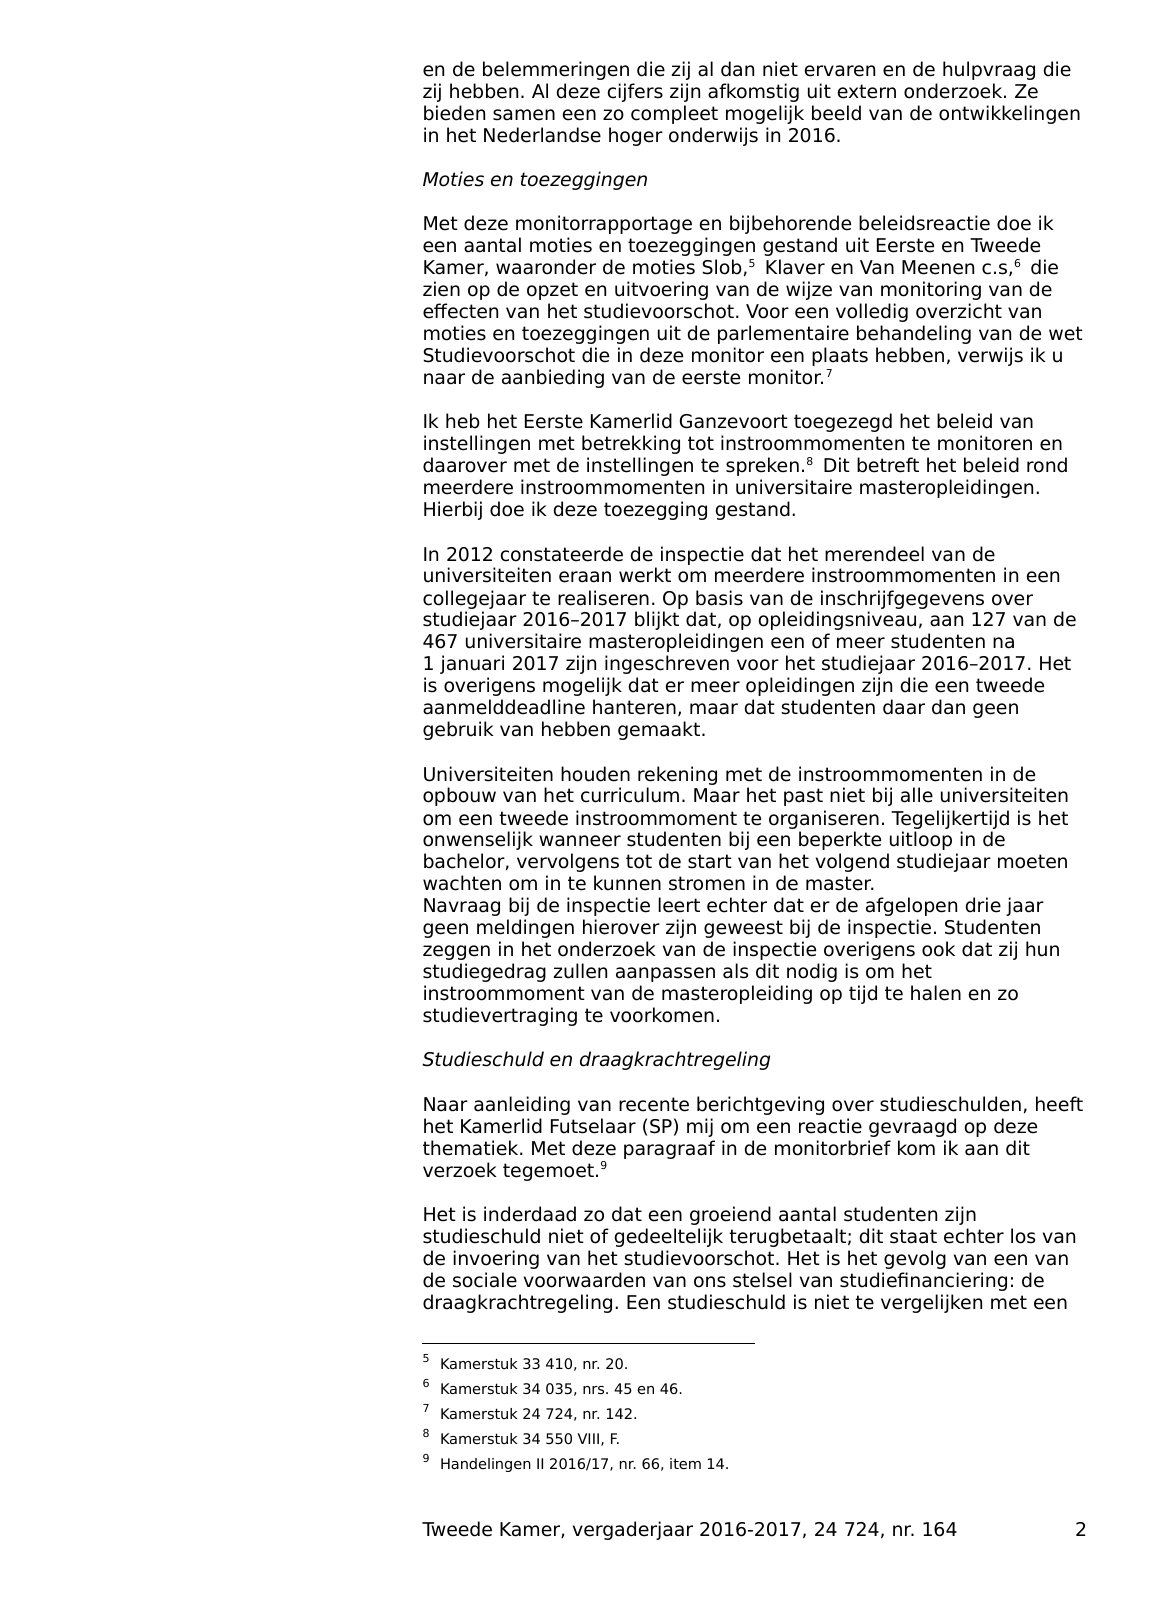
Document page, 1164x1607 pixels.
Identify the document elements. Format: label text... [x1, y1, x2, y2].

text Naar aanleiding van recente berichtgeving over studieschulden, heeft het Kamerlid Futselaar (SP) mij om een reactie gevraagd op deze thematiek. Met deze paragraaf in de monitorbrief kom ik aan dit verzoek tegemoet. [422, 1093, 1087, 1181]
text Navraag bij de inspectie leert echter dat er de afgelopen drie jaar geen meldingen hierover zijn geweest bij de inspectie. Studenten zeggen in het onderzoek van de inspectie overigens ook dat zij hun studiegedrag zullen aanpassen als dit nodig is om het instroommoment van de masteropleiding op tijd te halen en zo studievertraging te voorkomen. [422, 895, 1087, 1027]
subtitle Studieschuld en draagkrachtregeling [422, 1049, 1087, 1071]
text Kamerstuk 33 410, nr. 20. [422, 1352, 1087, 1374]
text Kamerstuk 34 035, nrs. 45 en 46. [422, 1377, 1087, 1399]
text Kamerstuk 34 550 VIII, F. [422, 1427, 1087, 1449]
text Ik heb het Eerste Kamerlid Ganzevoort toegezegd het beleid van instellingen met betrekking tot instroommomenten te monitoren en daarover met de instellingen te spreken. Dit betreft het beleid rond meerdere instroommomenten in universitaire masteropleidingen. Hierbij doe ik deze toezegging gestand. [422, 411, 1087, 521]
subtitle Moties en toezeggingen [422, 169, 1087, 191]
text Het is inderdaad zo dat een groeiend aantal studenten zijn studieschuld niet of gedeeltelijk terugbetaalt; dit staat echter los van de invoering van het studievoorschot. Het is het gevolg van een van de sociale voorwaarden van ons stelsel van studiefinanciering: de draagkrachtregeling. Een studieschuld is niet te vergelijken met een [422, 1204, 1087, 1313]
text Kamerstuk 24 724, nr. 142. [422, 1402, 1087, 1424]
text Met deze monitorrapportage en bijbehorende beleidsreactie doe ik een aantal moties en toezeggingen gestand uit Eerste en Tweede Kamer, waaronder de moties Slob, Klaver en Van Meenen c.s, die zien op de opzet en uitvoering van de wijze van monitoring van de effecten van het studievoorschot. Voor een volledig overzicht van moties en toezeggingen uit de parlementaire behandeling van de wet Studievoorschot die in deze monitor een plaats hebben, verwijs ik u naar de aanbieding van de eerste monitor. [422, 213, 1087, 389]
text en de belemmeringen die zij al dan niet ervaren en de hulpvraag die zij hebben. Al deze cijfers zijn afkomstig uit extern onderzoek. Ze bieden samen een zo compleet mogelijk beeld van de ontwikkelingen in het Nederlandse hoger onderwijs in 2016. [422, 59, 1087, 147]
text In 2012 constateerde de inspectie dat het merendeel van de universiteiten eraan werkt om meerdere instroommomenten in een collegejaar te realiseren. Op basis van de inschrijfgegevens over studiejaar 2016–2017 blijkt dat, op opleidingsniveau, aan 127 van de 467 universitaire masteropleidingen een of meer studenten na 1 januari 2017 zijn ingeschreven voor het studiejaar 2016–2017. Het is overigens mogelijk dat er meer opleidingen zijn die een tweede aanmelddeadline hanteren, maar dat studenten daar dan geen gebruik van hebben gemaakt. [422, 543, 1087, 741]
text Handelingen II 2016/17, nr. 66, item 14. [422, 1452, 1087, 1474]
text Universiteiten houden rekening met de instroommomenten in de opbouw van het curriculum. Maar het past niet bij alle universiteiten om een tweede instroommoment te organiseren. Tegelijkertijd is het onwenselijk wanneer studenten bij een beperkte uitloop in de bachelor, vervolgens tot de start van het volgend studiejaar moeten wachten om in te kunnen stromen in de master. [422, 763, 1087, 895]
